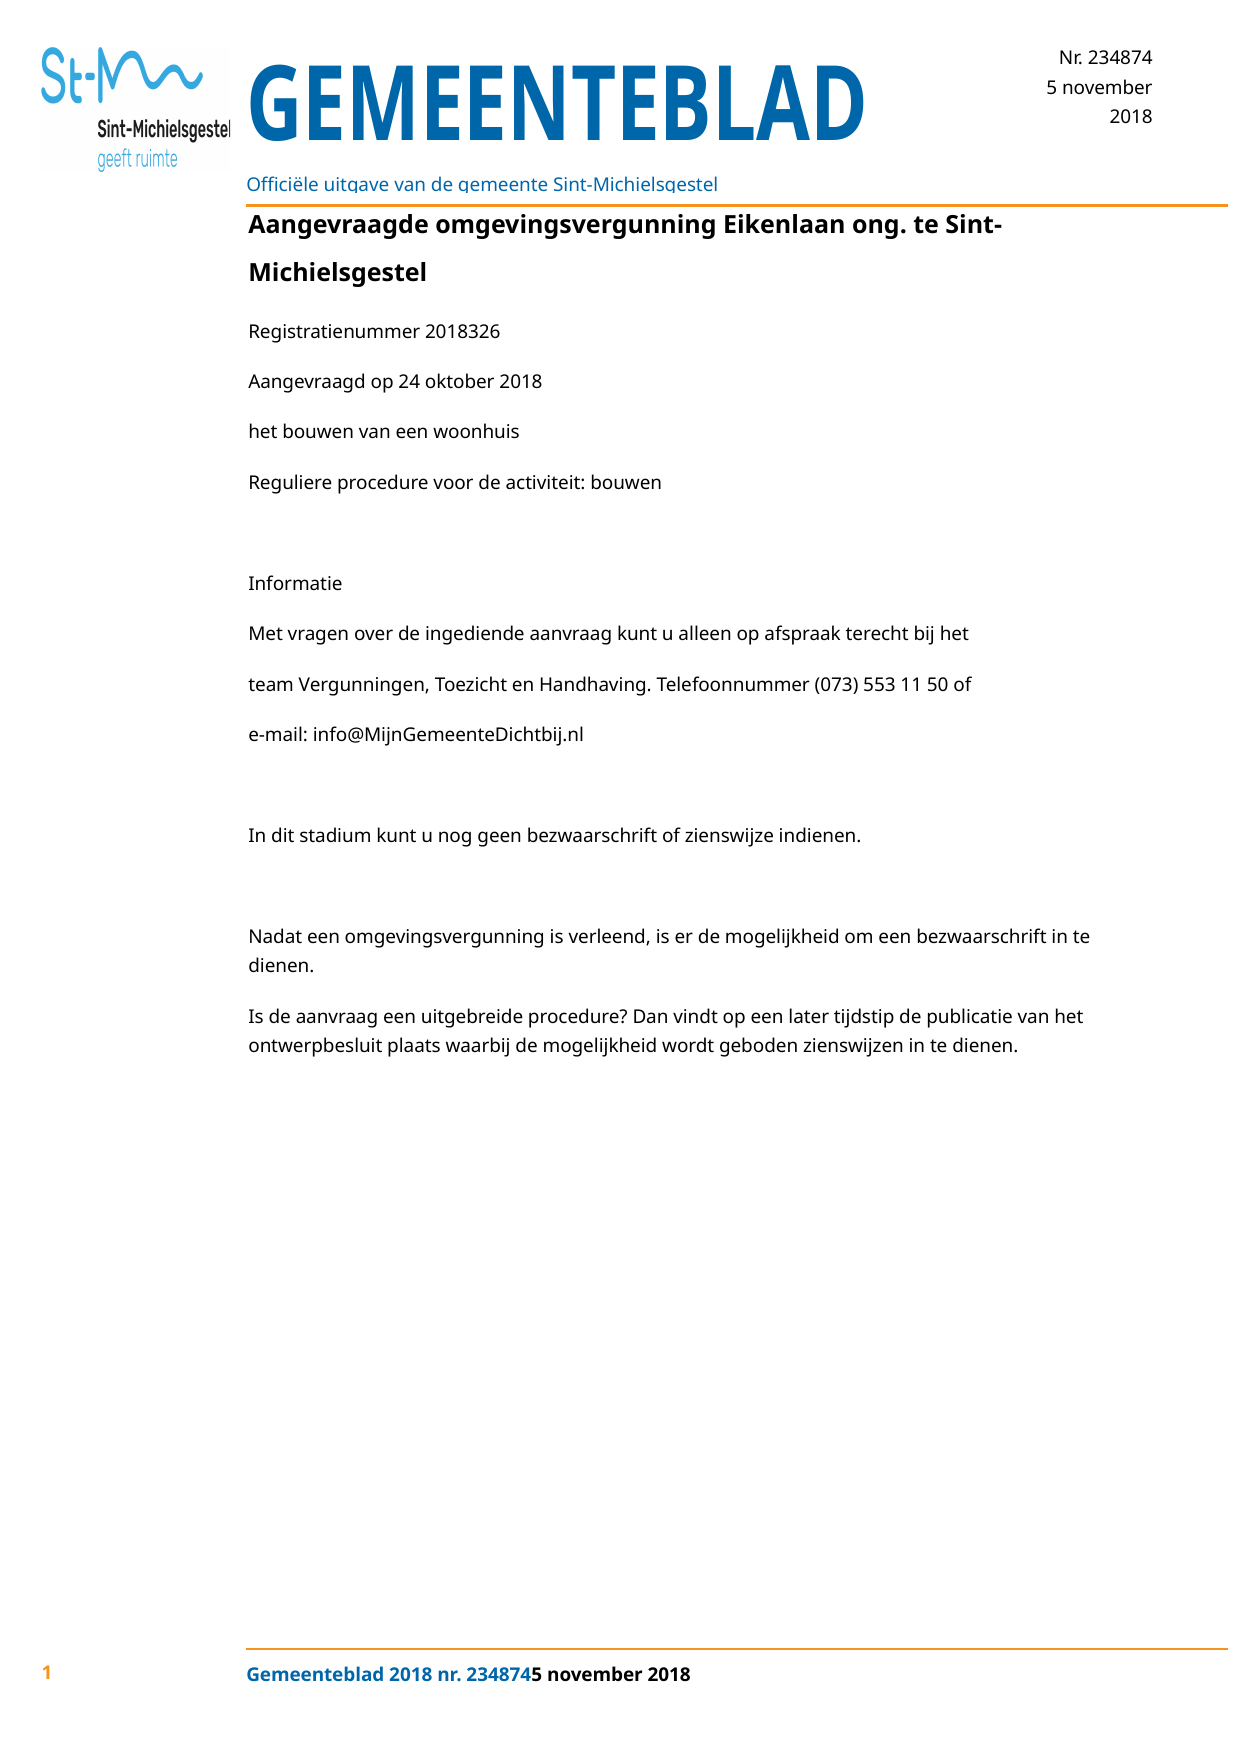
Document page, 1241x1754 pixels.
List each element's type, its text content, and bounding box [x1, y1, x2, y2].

text het bouwen van een woonhuis [248, 419, 1152, 444]
text Aangevraagd op 24 oktober 2018 [248, 368, 1152, 394]
text Aangevraagde omgevingsvergunning Eikenlaan ong. te Sint-Michielsgestel [248, 207, 1152, 288]
text Reguliere procedure voor de activiteit: bouwen [248, 469, 1152, 495]
text Met vragen over de ingediende aanvraag kunt u alleen op afspraak terecht bij het [248, 620, 1152, 646]
text Informatie [248, 570, 1152, 596]
text Is de aanvraag een uitgebreide procedure? Dan vindt op een later tijdstip de publicatie van het ontwerpbesluit plaats waarbij de mogelijkheid wordt geboden zienswijzen in te dienen. [248, 1003, 1152, 1058]
text Registratienummer 2018326 [248, 318, 1152, 344]
text Nadat een omgevingsvergunning is verleend, is er de mogelijkheid om een bezwaarschrift in te dienen. [248, 923, 1152, 978]
picture [41, 47, 231, 172]
text team Vergunningen, Toezicht en Handhaving. Telefoonnummer (073) 553 11 50 of [248, 671, 1152, 697]
text In dit stadium kunt u nog geen bezwaarschrift of zienswijze indienen. [248, 822, 1152, 848]
text e-mail: info@MijnGemeenteDichtbij.nl [248, 721, 1152, 747]
